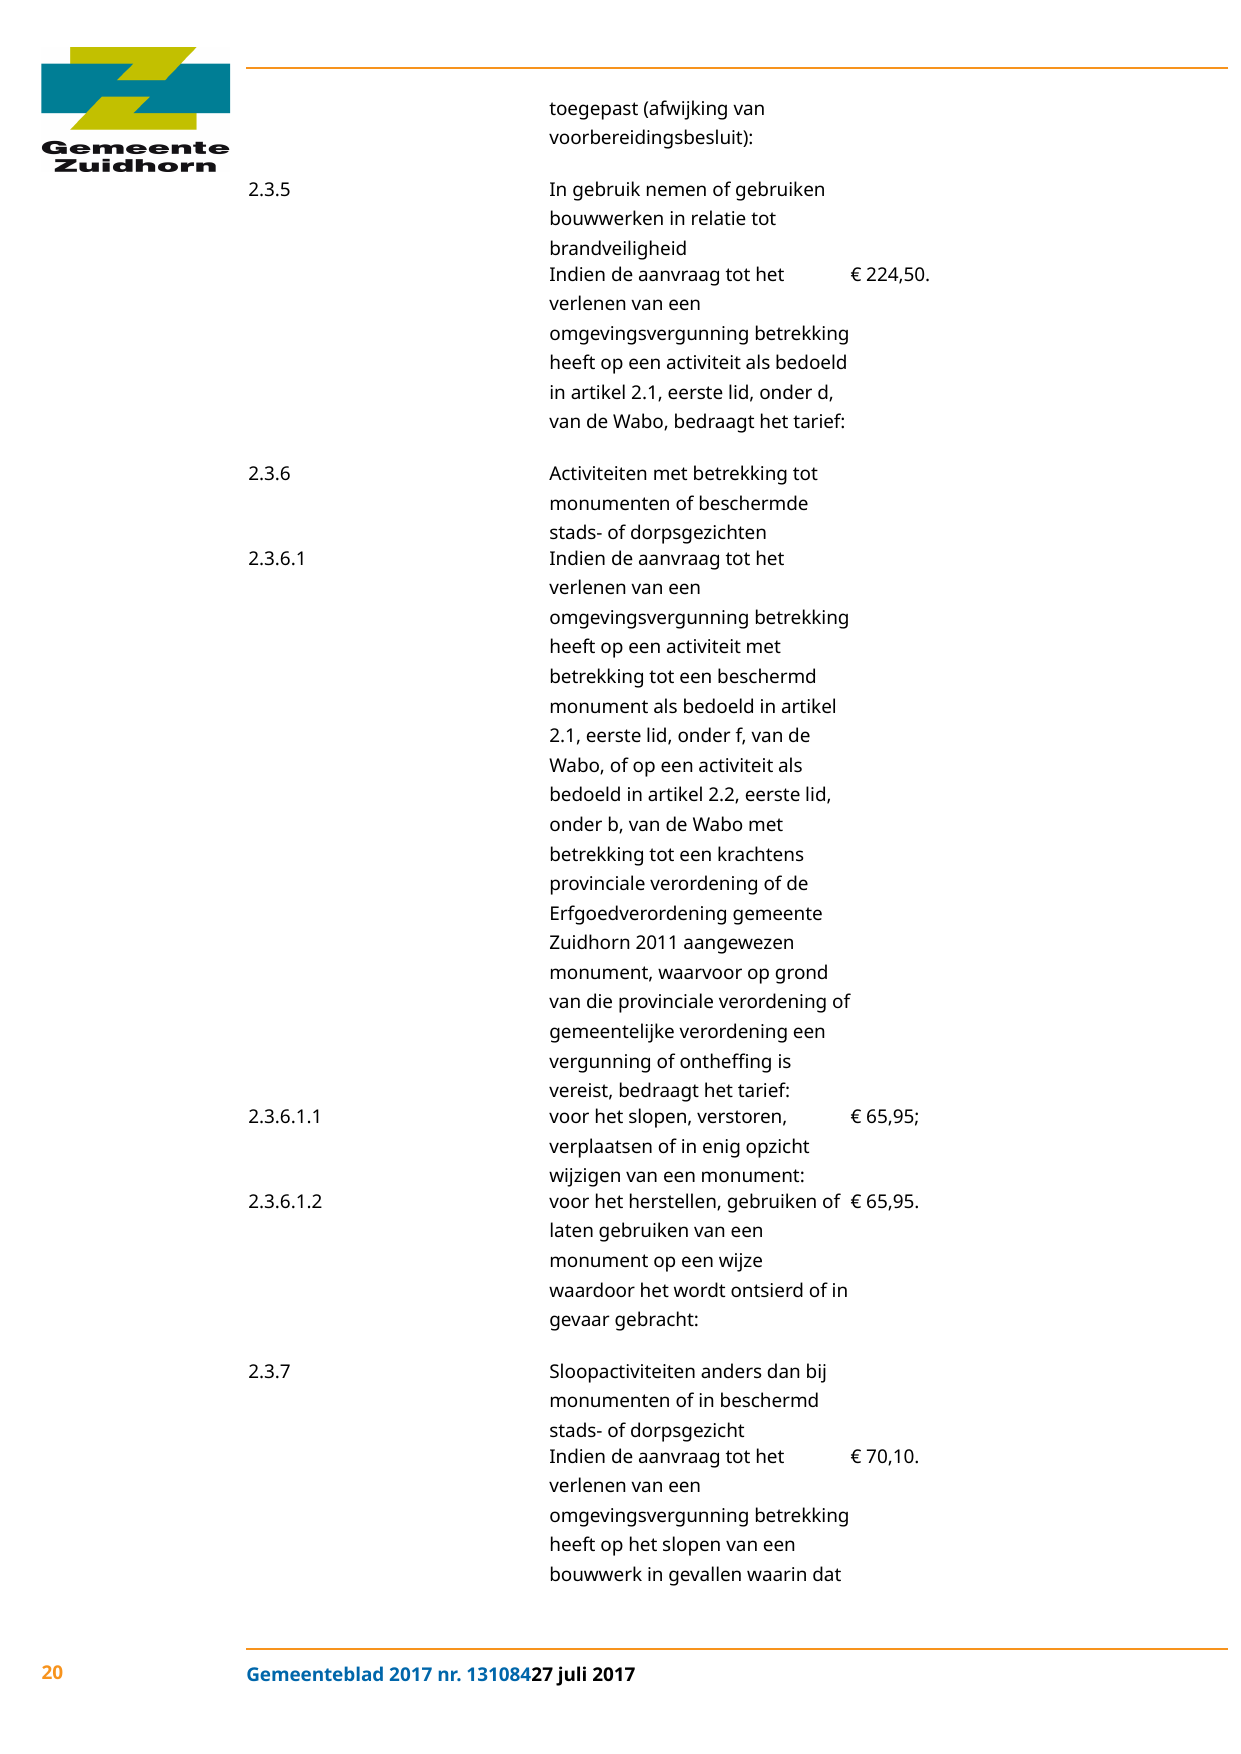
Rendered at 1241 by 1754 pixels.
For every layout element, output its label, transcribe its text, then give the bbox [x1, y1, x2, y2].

table_cell [248, 1443, 549, 1587]
table_cell Activiteiten met betrekking tot monumenten of beschermde stads- of dorpsgezichten [549, 460, 850, 545]
table_cell Indien de aanvraag tot het verlenen van een omgevingsvergunning betrekking heeft op een activiteit met betrekking tot een beschermd monument als bedoeld in artikel 2.1, eerste lid, onder f, van de Wabo, of op een activiteit als bedoeld in artikel 2.2, eerste lid, onder b, van de Wabo met betrekking tot een krachtens provinciale verordening of de Erfgoedverordening gemeente Zuidhorn 2011 aangewezen monument, waarvoor op grond van die provinciale verordening of gemeentelijke verordening een vergunning of ontheffing is vereist, bedraagt het tarief: [549, 545, 850, 1103]
table_cell € 70,10. [850, 1443, 1152, 1587]
table_cell [248, 1332, 549, 1358]
table_cell [850, 545, 1152, 1103]
table_cell [850, 460, 1152, 545]
table_cell [248, 434, 549, 460]
table_cell Indien de aanvraag tot het verlenen van een omgevingsvergunning betrekking heeft op een activiteit als bedoeld in artikel 2.1, eerste lid, onder d, van de Wabo, bedraagt het tarief: [549, 261, 850, 434]
table_cell € 224,50. [850, 261, 1152, 434]
table_cell Sloopactiviteiten anders dan bij monumenten of in beschermd stads- of dorpsgezicht [549, 1358, 850, 1443]
picture [41, 47, 231, 172]
table_cell 2.3.6.1 [248, 545, 549, 1103]
table_cell [850, 434, 1152, 460]
table_cell [248, 261, 549, 434]
table_cell 2.3.5 [248, 176, 549, 261]
table_cell In gebruik nemen of gebruiken bouwwerken in relatie tot brandveiligheid [549, 176, 850, 261]
table_cell [850, 1358, 1152, 1443]
table_cell € 65,95. [850, 1188, 1152, 1332]
table_cell [549, 150, 850, 176]
table_cell [850, 150, 1152, 176]
table_cell [248, 150, 549, 176]
table_cell [549, 1332, 850, 1358]
table_cell voor het slopen, verstoren, verplaatsen of in enig opzicht wijzigen van een monument: [549, 1103, 850, 1188]
table_cell [850, 1332, 1152, 1358]
table_cell 2.3.6 [248, 460, 549, 545]
table_cell voor het herstellen, gebruiken of laten gebruiken van een monument op een wijze waardoor het wordt ontsierd of in gevaar gebracht: [549, 1188, 850, 1332]
table_cell [850, 95, 1152, 150]
table_cell Indien de aanvraag tot het verlenen van een omgevingsvergunning betrekking heeft op het slopen van een bouwwerk in gevallen waarin dat [549, 1443, 850, 1587]
table_cell 2.3.6.1.2 [248, 1188, 549, 1332]
table_cell € 65,95; [850, 1103, 1152, 1188]
table_cell toegepast (afwijking van voorbereidingsbesluit): [549, 95, 850, 150]
table_cell 2.3.7 [248, 1358, 549, 1443]
table_cell [549, 434, 850, 460]
table_cell [248, 95, 549, 150]
table_cell 2.3.6.1.1 [248, 1103, 549, 1188]
table_cell [850, 176, 1152, 261]
